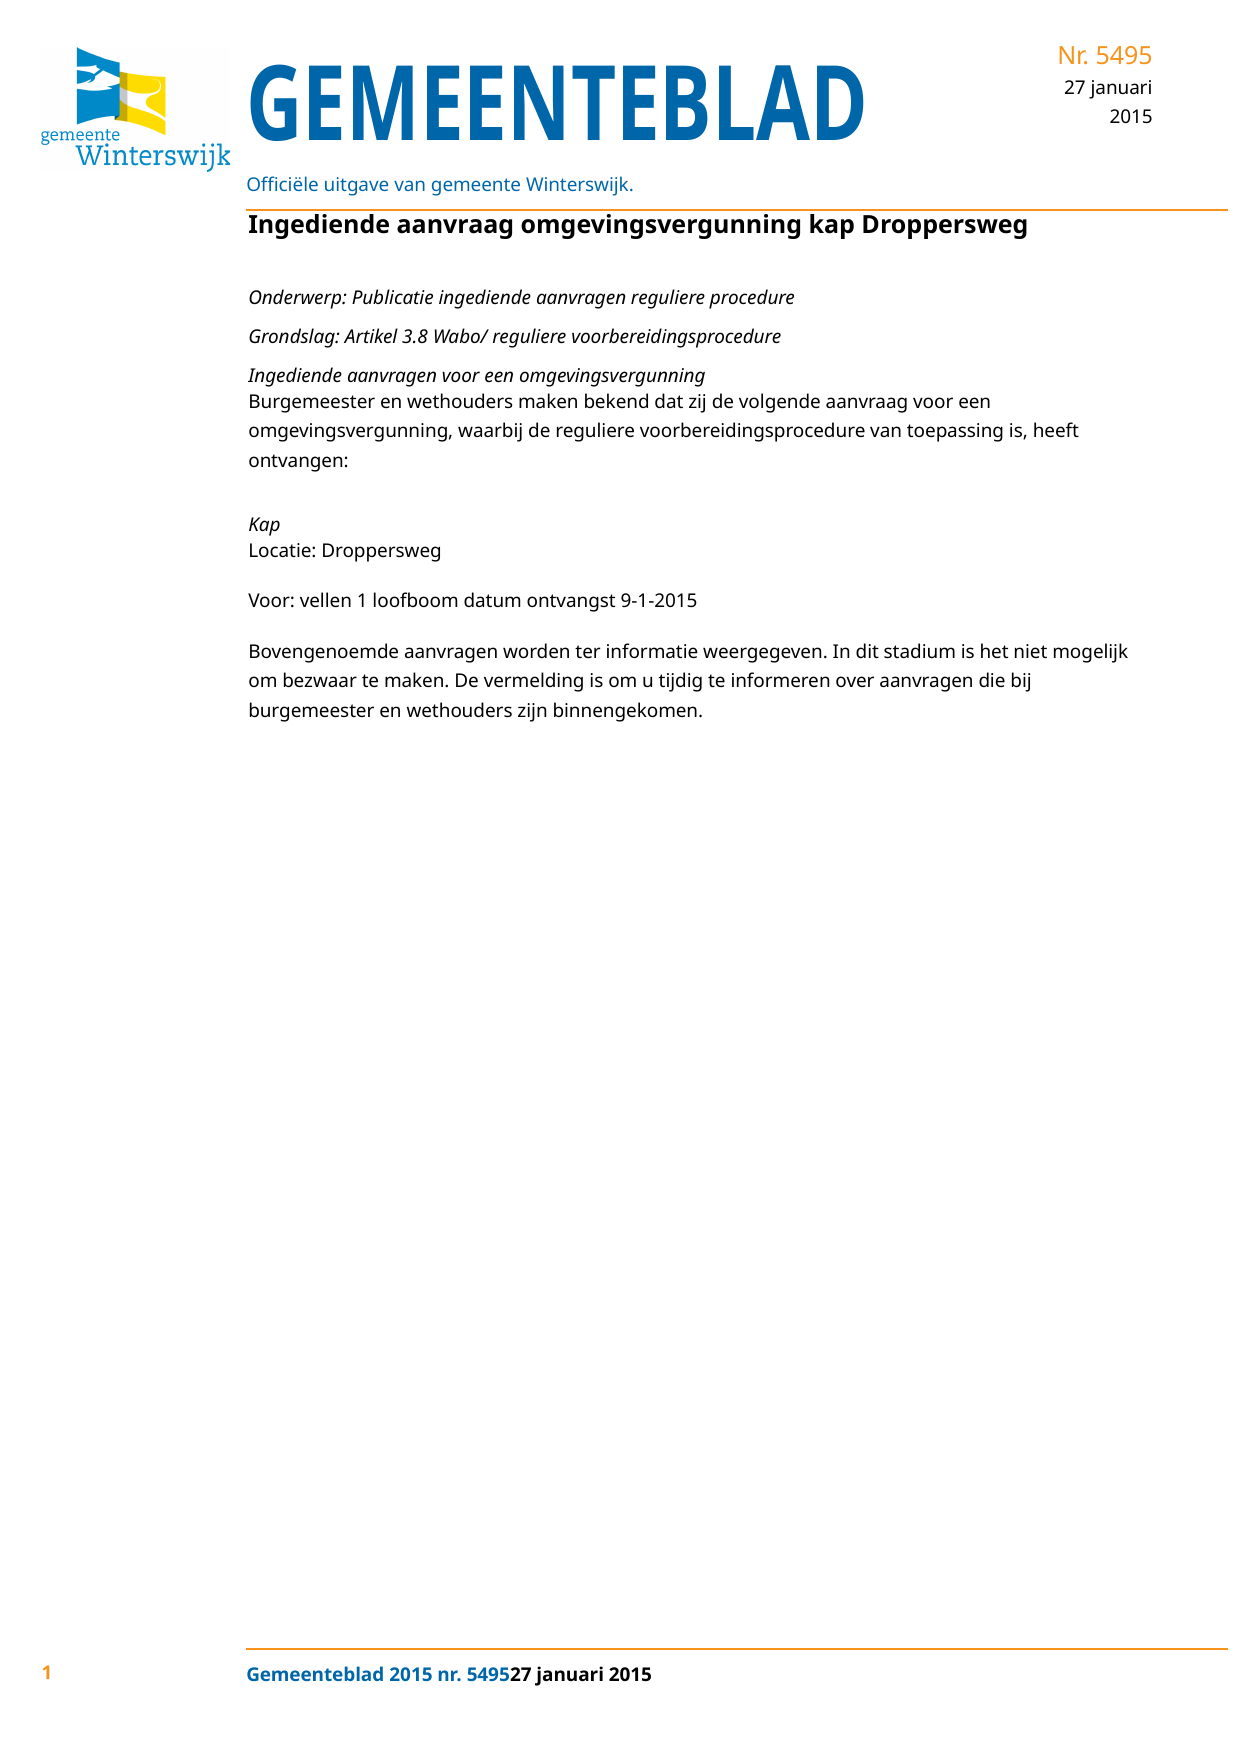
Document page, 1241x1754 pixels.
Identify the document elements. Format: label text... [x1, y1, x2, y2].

picture [41, 47, 231, 172]
text Onderwerp: Publicatie ingediende aanvragen reguliere procedure [248, 284, 1152, 309]
text Burgemeester en wethouders maken bekend dat zij de volgende aanvraag voor een omgevingsvergunning, waarbij de reguliere voorbereidingsprocedure van toepassing is, heeft ontvangen: [248, 388, 1152, 473]
text Bovengenoemde aanvragen worden ter informatie weergegeven. In dit stadium is het niet mogelijk om bezwaar te maken. De vermelding is om u tijdig te informeren over aanvragen die bij burgemeester en wethouders zijn binnengekomen. [248, 638, 1152, 723]
text Locatie: Droppersweg [248, 537, 1152, 563]
text Ingediende aanvragen voor een omgevingsvergunning [248, 362, 1152, 388]
text Ingediende aanvraag omgevingsvergunning kap Droppersweg [248, 211, 1152, 241]
text Voor: vellen 1 loofboom datum ontvangst 9-1-2015 [248, 587, 1152, 613]
text Grondslag: Artikel 3.8 Wabo/ reguliere voorbereidingsprocedure [248, 323, 1152, 349]
text Kap [248, 511, 1152, 537]
picture [225, 153, 231, 162]
